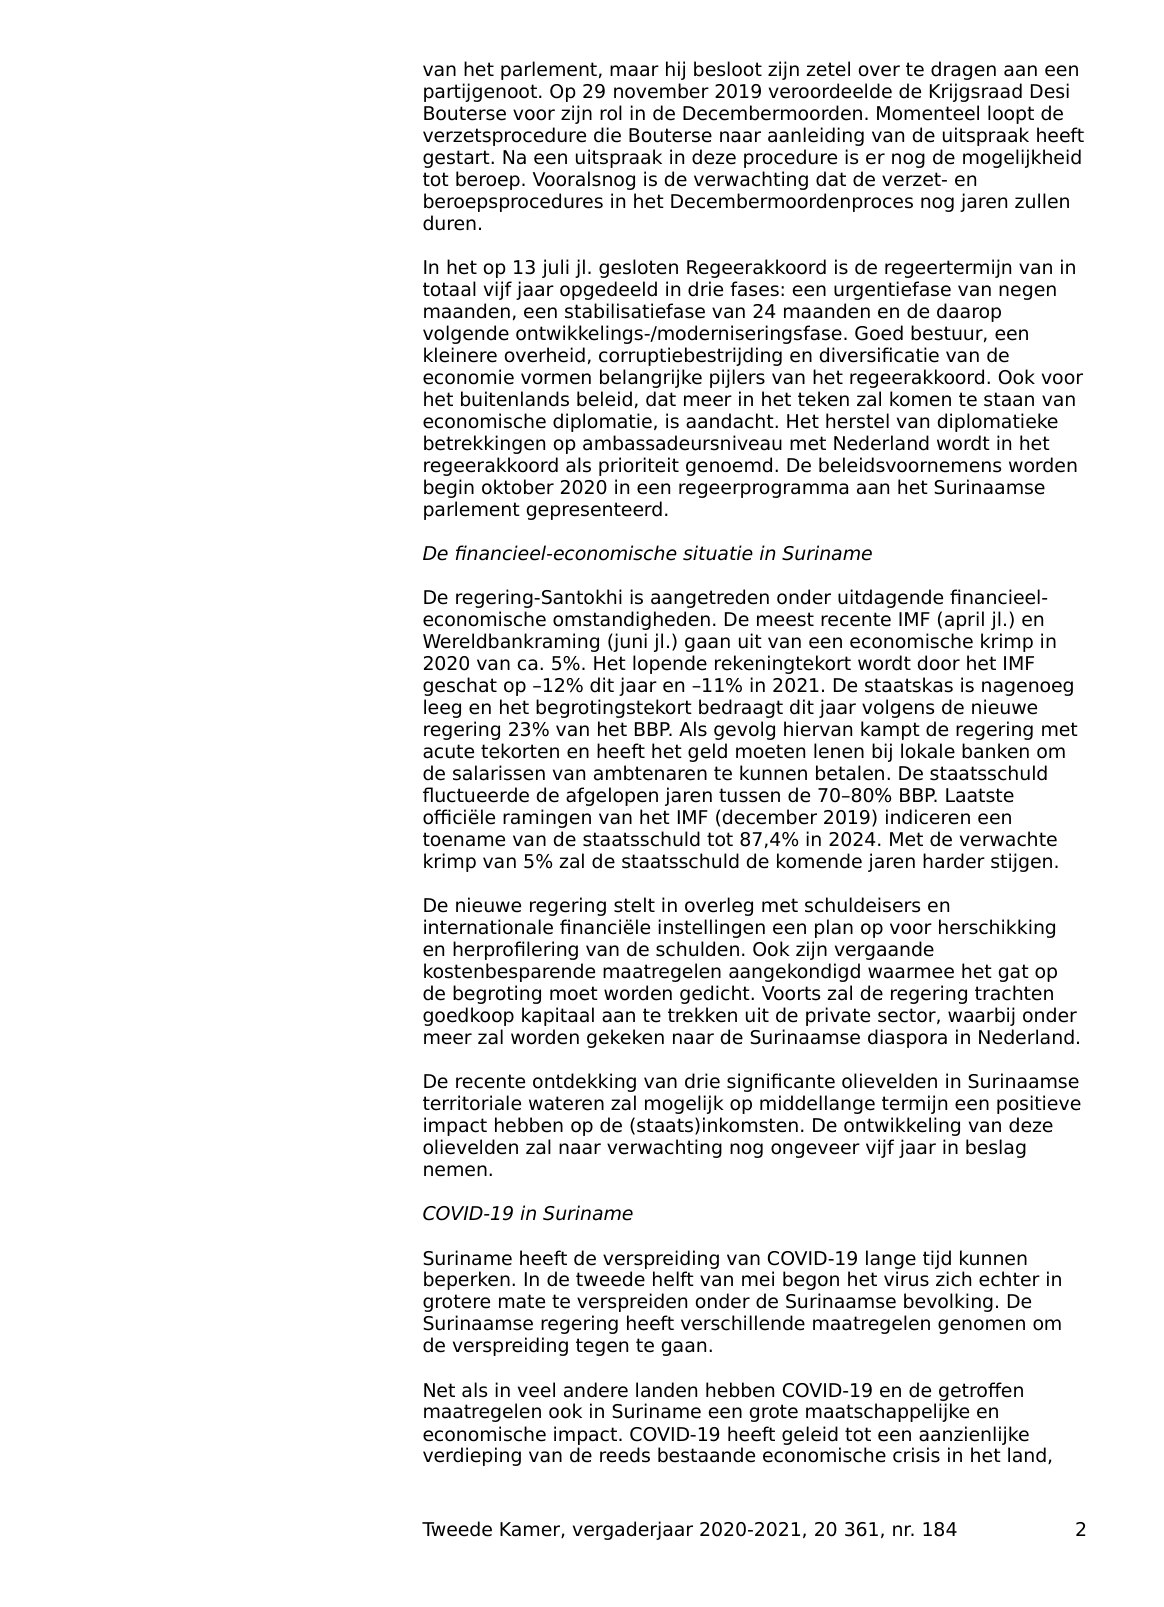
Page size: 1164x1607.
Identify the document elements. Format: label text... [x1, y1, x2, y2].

text De nieuwe regering stelt in overleg met schuldeisers en internationale financiële instellingen een plan op voor herschikking en herprofilering van de schulden. Ook zijn vergaande kostenbesparende maatregelen aangekondigd waarmee het gat op de begroting moet worden gedicht. Voorts zal de regering trachten goedkoop kapitaal aan te trekken uit de private sector, waarbij onder meer zal worden gekeken naar de Surinaamse diaspora in Nederland. [422, 895, 1087, 1049]
text De recente ontdekking van drie significante olievelden in Surinaamse territoriale wateren zal mogelijk op middellange termijn een positieve impact hebben op de (staats)inkomsten. De ontwikkeling van deze olievelden zal naar verwachting nog ongeveer vijf jaar in beslag nemen. [422, 1071, 1087, 1181]
text Net als in veel andere landen hebben COVID-19 en de getroffen maatregelen ook in Suriname een grote maatschappelijke en economische impact. COVID-19 heeft geleid tot een aanzienlijke verdieping van de reeds bestaande economische crisis in het land, [422, 1379, 1087, 1467]
text van het parlement, maar hij besloot zijn zetel over te dragen aan een partijgenoot. Op 29 november 2019 veroordeelde de Krijgsraad Desi Bouterse voor zijn rol in de Decembermoorden. Momenteel loopt de verzetsprocedure die Bouterse naar aanleiding van de uitspraak heeft gestart. Na een uitspraak in deze procedure is er nog de mogelijkheid tot beroep. Vooralsnog is de verwachting dat de verzet- en beroepsprocedures in het Decembermoordenproces nog jaren zullen duren. [422, 59, 1087, 235]
text De regering-Santokhi is aangetreden onder uitdagende financieel-economische omstandigheden. De meest recente IMF (april jl.) en Wereldbankraming (juni jl.) gaan uit van een economische krimp in 2020 van ca. 5%. Het lopende rekeningtekort wordt door het IMF geschat op –12% dit jaar en –11% in 2021. De staatskas is nagenoeg leeg en het begrotingstekort bedraagt dit jaar volgens de nieuwe regering 23% van het BBP. Als gevolg hiervan kampt de regering met acute tekorten en heeft het geld moeten lenen bij lokale banken om de salarissen van ambtenaren te kunnen betalen. De staatsschuld fluctueerde de afgelopen jaren tussen de 70–80% BBP. Laatste officiële ramingen van het IMF (december 2019) indiceren een toename van de staatsschuld tot 87,4% in 2024. Met de verwachte krimp van 5% zal de staatsschuld de komende jaren harder stijgen. [422, 587, 1087, 873]
text Suriname heeft de verspreiding van COVID-19 lange tijd kunnen beperken. In de tweede helft van mei begon het virus zich echter in grotere mate te verspreiden onder de Surinaamse bevolking. De Surinaamse regering heeft verschillende maatregelen genomen om de verspreiding tegen te gaan. [422, 1247, 1087, 1357]
text In het op 13 juli jl. gesloten Regeerakkoord is de regeertermijn van in totaal vijf jaar opgedeeld in drie fases: een urgentiefase van negen maanden, een stabilisatiefase van 24 maanden en de daarop volgende ontwikkelings-/moderniseringsfase. Goed bestuur, een kleinere overheid, corruptiebestrijding en diversificatie van de economie vormen belangrijke pijlers van het regeerakkoord. Ook voor het buitenlands beleid, dat meer in het teken zal komen te staan van economische diplomatie, is aandacht. Het herstel van diplomatieke betrekkingen op ambassadeursniveau met Nederland wordt in het regeerakkoord als prioriteit genoemd. De beleidsvoornemens worden begin oktober 2020 in een regeerprogramma aan het Surinaamse parlement gepresenteerd. [422, 257, 1087, 521]
subtitle COVID-19 in Suriname [422, 1203, 1087, 1225]
subtitle De financieel-economische situatie in Suriname [422, 543, 1087, 565]
